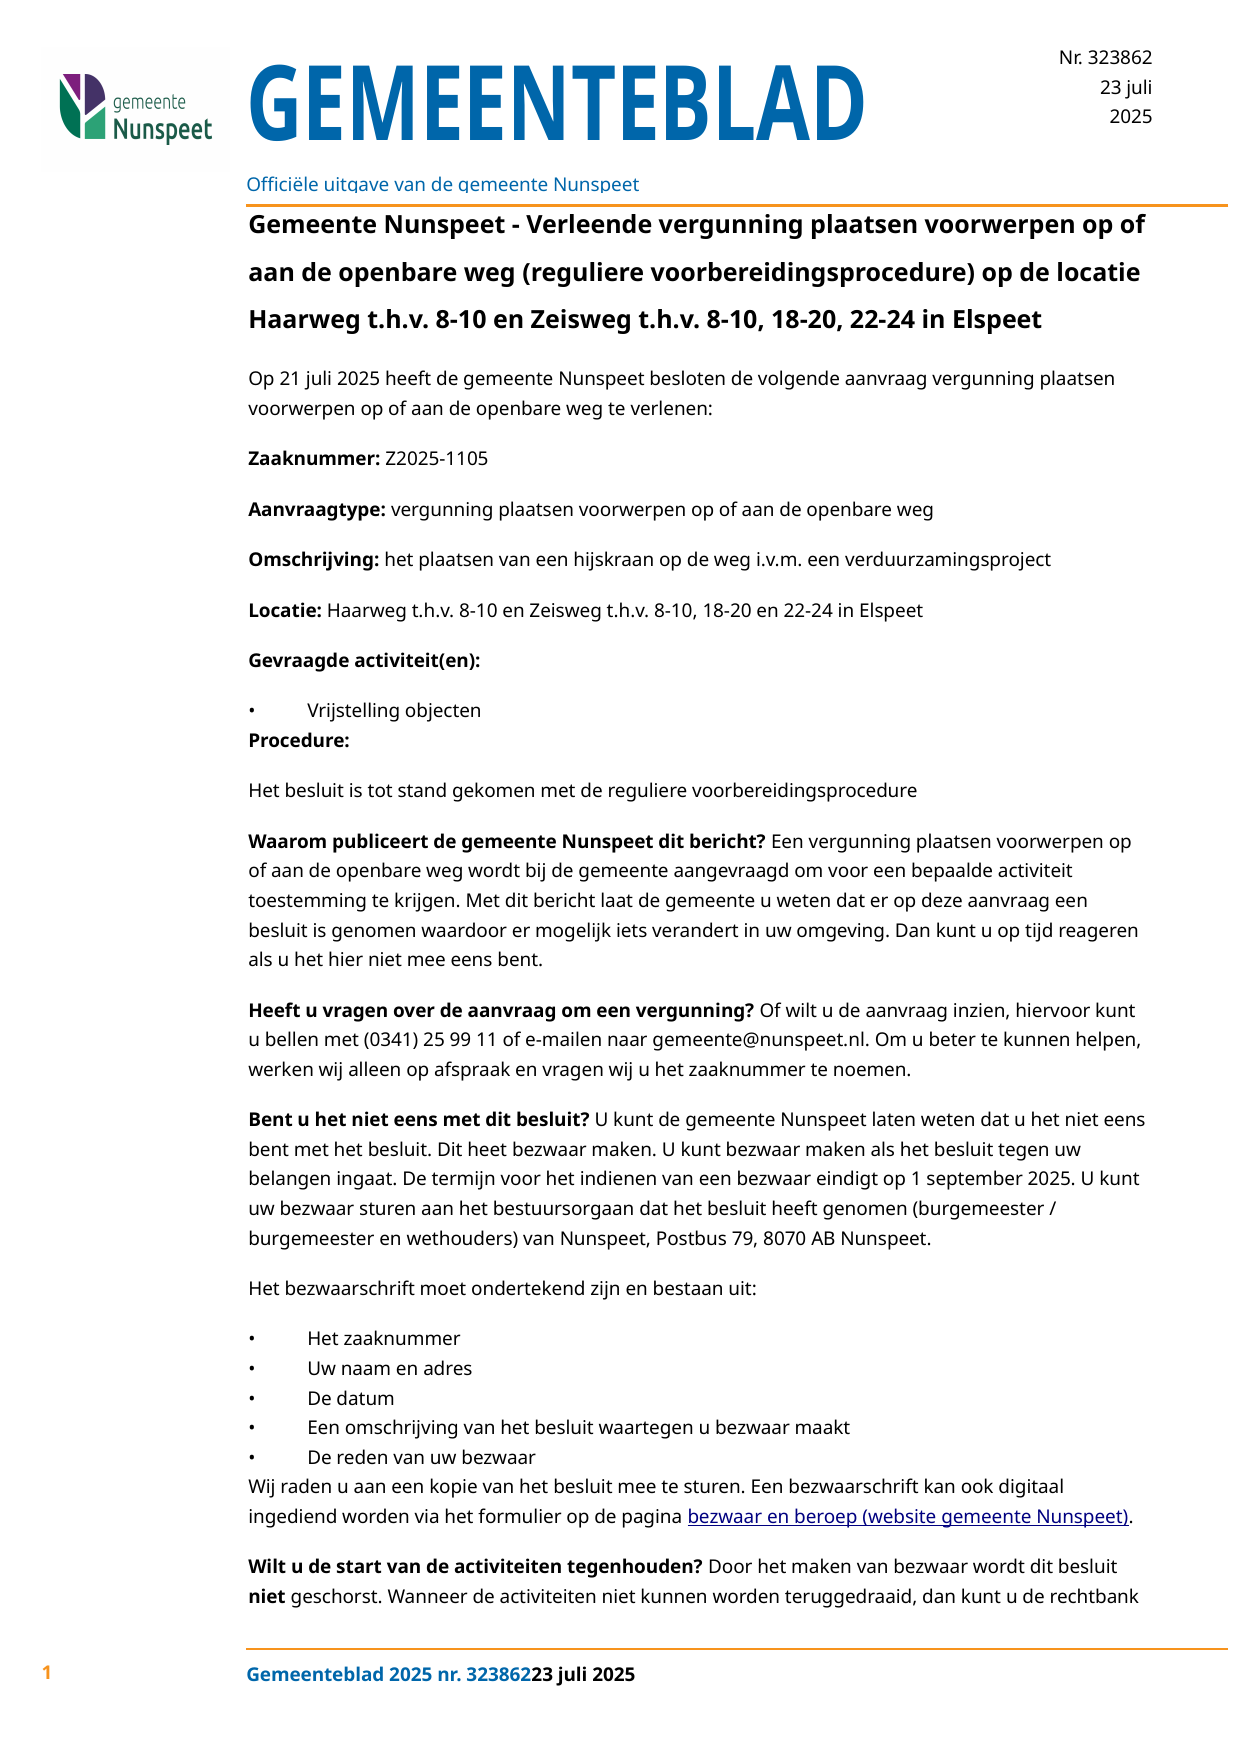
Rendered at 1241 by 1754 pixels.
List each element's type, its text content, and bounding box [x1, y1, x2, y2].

text Aanvraagtype: vergunning plaatsen voorwerpen op of aan de openbare weg [248, 496, 1152, 522]
text Gevraagde activiteit(en): [248, 647, 1152, 673]
picture [41, 47, 231, 172]
list De reden van uw bezwaar [248, 1444, 1152, 1469]
text Locatie: Haarweg t.h.v. 8-10 en Zeisweg t.h.v. 8-10, 18-20 en 22-24 in Elspeet [248, 597, 1152, 622]
text Op 21 juli 2025 heeft de gemeente Nunspeet besloten de volgende aanvraag vergunning plaatsen voorwerpen op of aan de openbare weg te verlenen: [248, 366, 1152, 421]
text Heeft u vragen over de aanvraag om een vergunning? Of wilt u de aanvraag inzien, hiervoor kunt u bellen met (0341) 25 99 11 of e-mailen naar gemeente@nunspeet.nl. Om u beter te kunnen helpen, werken wij alleen op afspraak en vragen wij u het zaaknummer te noemen. [248, 997, 1152, 1082]
text Procedure: [248, 727, 1152, 753]
text Omschrijving: het plaatsen van een hijskraan op de weg i.v.m. een verduurzamingsproject [248, 546, 1152, 572]
text Gemeente Nunspeet - Verleende vergunning plaatsen voorwerpen op of aan de openbare weg (reguliere voorbereidingsprocedure) op de locatie Haarweg t.h.v. 8-10 en Zeisweg t.h.v. 8-10, 18-20, 22-24 in Elspeet [248, 207, 1152, 336]
text Het bezwaarschrift moet ondertekend zijn en bestaan uit: [248, 1275, 1152, 1301]
text Wij raden u aan een kopie van het besluit mee te sturen. Een bezwaarschrift kan ook digitaal ingediend worden via het formulier op de pagina bezwaar en beroep (website gemeente Nunspeet). [248, 1473, 1152, 1529]
list Uw naam en adres [248, 1355, 1152, 1381]
list De datum [248, 1385, 1152, 1410]
list Een omschrijving van het besluit waartegen u bezwaar maakt [248, 1414, 1152, 1440]
list Het zaaknummer [248, 1326, 1152, 1351]
list Vrijstelling objecten [248, 698, 1152, 723]
text Bent u het niet eens met dit besluit? U kunt de gemeente Nunspeet laten weten dat u het niet eens bent met het besluit. Dit heet bezwaar maken. U kunt bezwaar maken als het besluit tegen uw belangen ingaat. De termijn voor het indienen van een bezwaar eindigt op 1 september 2025. U kunt uw bezwaar sturen aan het bestuursorgaan dat het besluit heeft genomen (burgemeester / burgemeester en wethouders) van Nunspeet, Postbus 79, 8070 AB Nunspeet. [248, 1106, 1152, 1250]
text Waarom publiceert de gemeente Nunspeet dit bericht? Een vergunning plaatsen voorwerpen op of aan de openbare weg wordt bij de gemeente aangevraagd om voor een bepaalde activiteit toestemming te krijgen. Met dit bericht laat de gemeente u weten dat er op deze aanvraag een besluit is genomen waardoor er mogelijk iets verandert in uw omgeving. Dan kunt u op tijd reageren als u het hier niet mee eens bent. [248, 828, 1152, 972]
text Het besluit is tot stand gekomen met de reguliere voorbereidingsprocedure [248, 778, 1152, 803]
text Wilt u de start van de activiteiten tegenhouden? Door het maken van bezwaar wordt dit besluit niet geschorst. Wanneer de activiteiten niet kunnen worden teruggedraaid, dan kunt u de rechtbank [248, 1553, 1152, 1609]
text Zaaknummer: Z2025-1105 [248, 446, 1152, 471]
